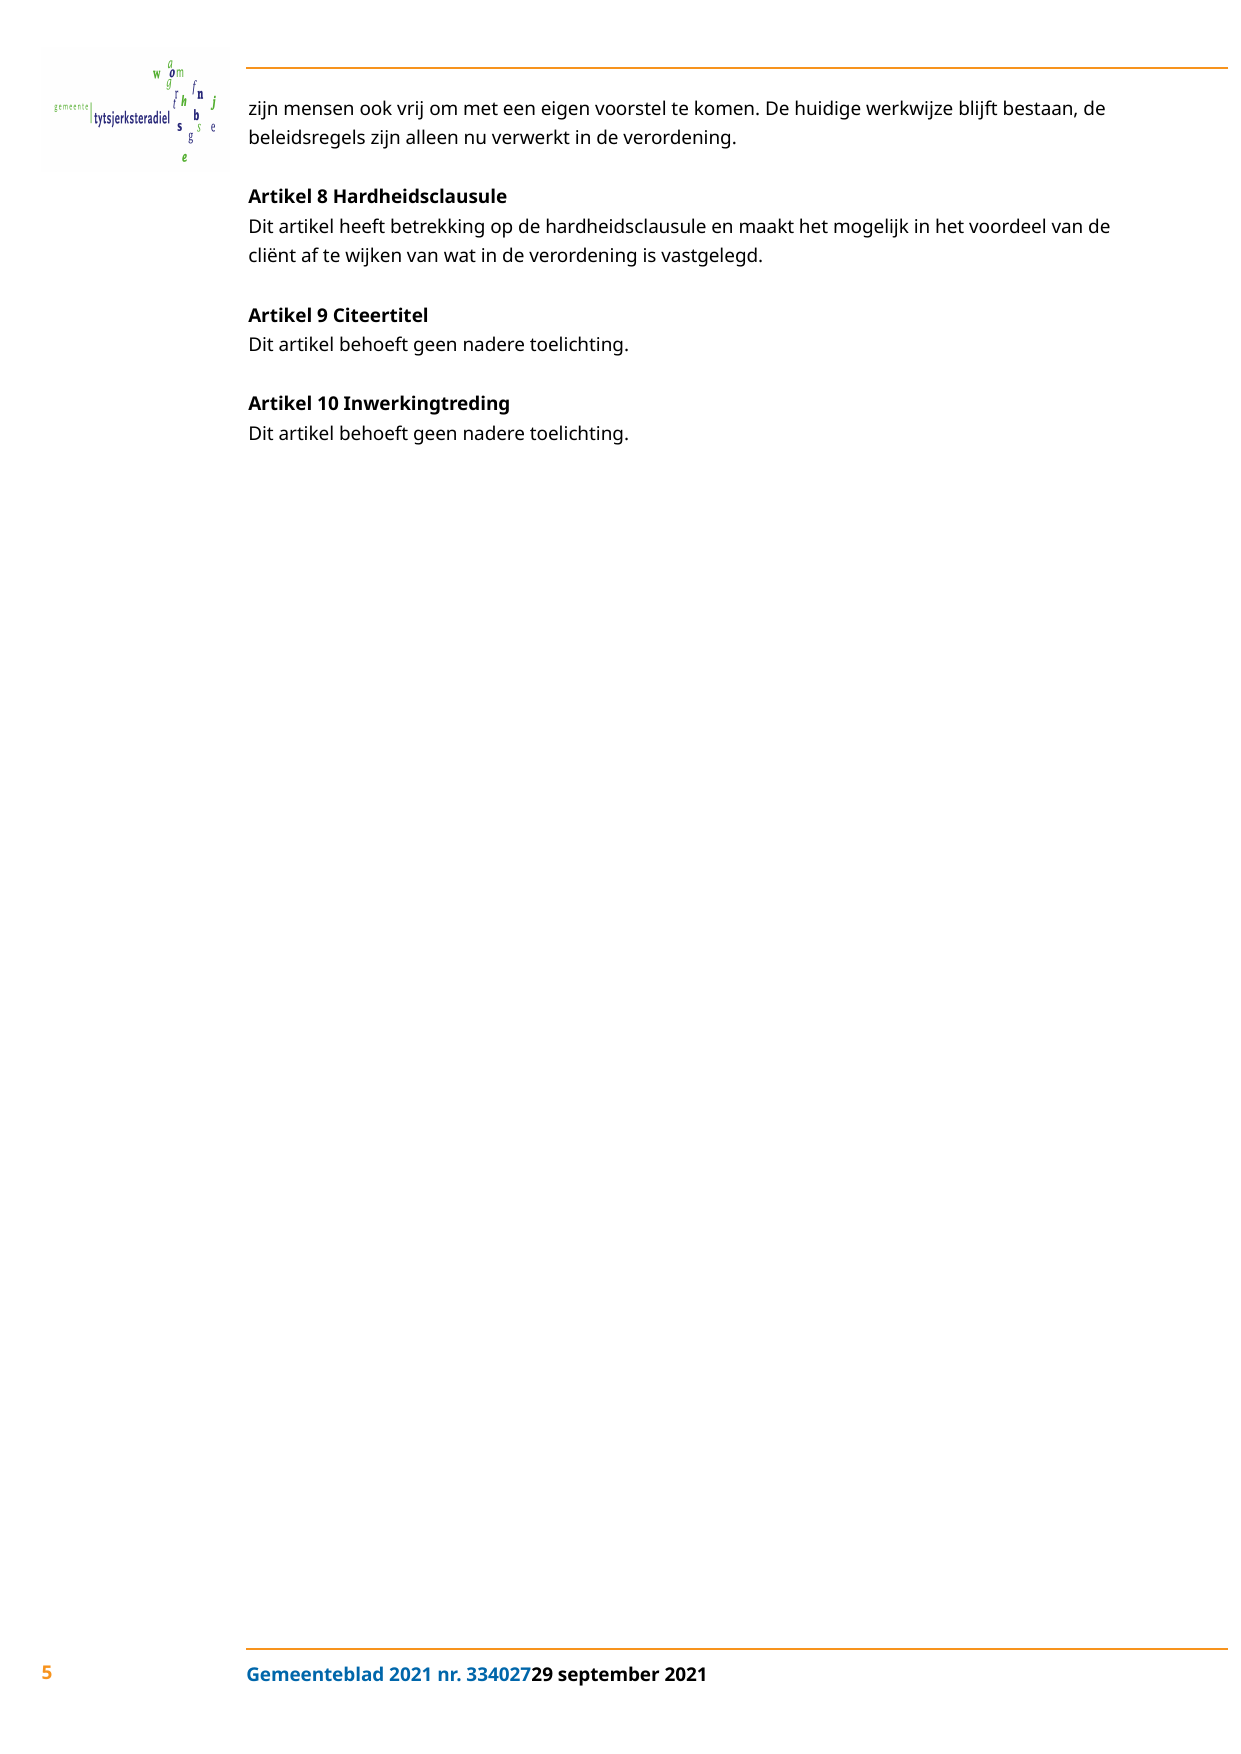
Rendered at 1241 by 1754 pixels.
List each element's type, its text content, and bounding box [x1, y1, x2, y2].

text Artikel 10 Inwerkingtreding [248, 391, 1152, 416]
text zijn mensen ook vrij om met een eigen voorstel te komen. De huidige werkwijze blijft bestaan, de beleidsregels zijn alleen nu verwerkt in de verordening. [248, 95, 1152, 150]
text Dit artikel heeft betrekking op de hardheidsclausule en maakt het mogelijk in het voordeel van de cliënt af te wijken van wat in de verordening is vastgelegd. [248, 213, 1152, 268]
text Dit artikel behoeft geen nadere toelichting. [248, 420, 1152, 446]
text Artikel 8 Hardheidsclausule [248, 183, 1152, 209]
text Dit artikel behoeft geen nadere toelichting. [248, 331, 1152, 357]
text Artikel 9 Citeertitel [248, 302, 1152, 328]
picture [41, 47, 231, 172]
